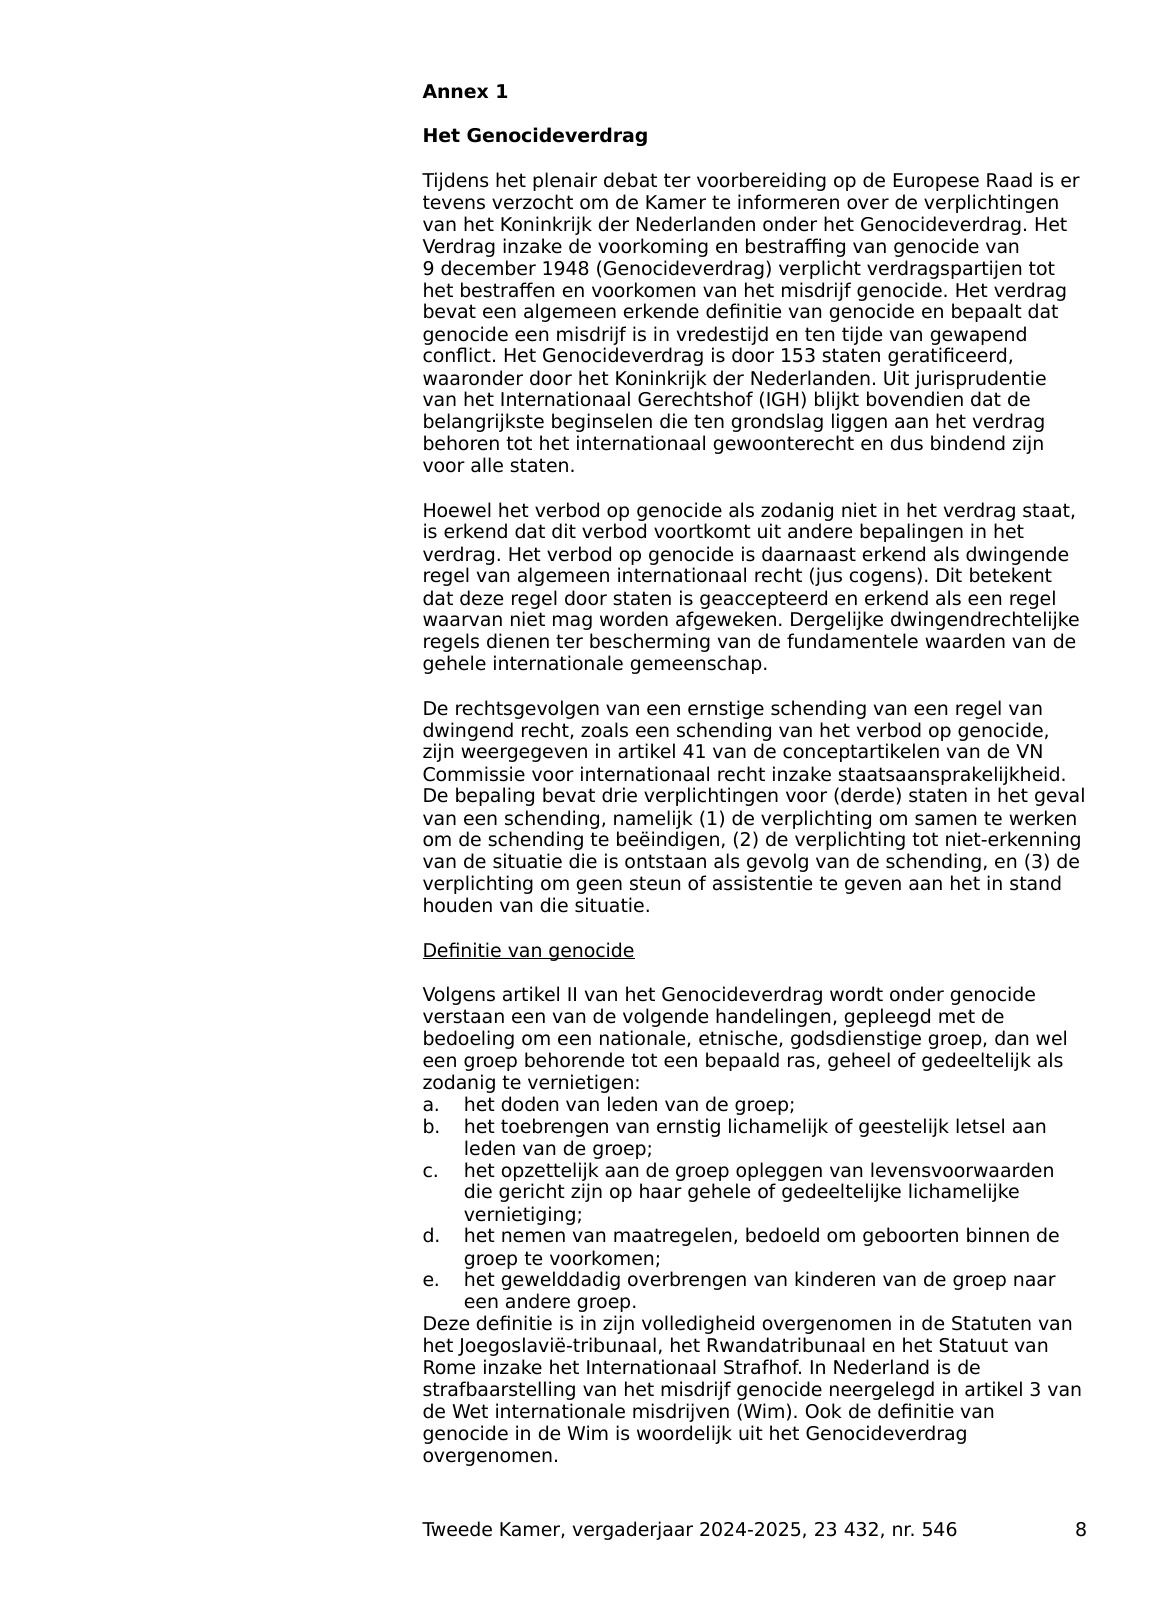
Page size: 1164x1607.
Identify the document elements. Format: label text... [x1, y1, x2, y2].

subtitle Het Genocideverdrag [422, 125, 1087, 147]
text c. het opzettelijk aan de groep opleggen van levensvoorwaarden die gericht zijn op haar gehele of gedeeltelijke lichamelijke vernietiging; [422, 1159, 1087, 1225]
text Deze definitie is in zijn volledigheid overgenomen in de Statuten van het Joegoslavië-tribunaal, het Rwandatribunaal en het Statuut van Rome inzake het Internationaal Strafhof. In Nederland is de strafbaarstelling van het misdrijf genocide neergelegd in artikel 3 van de Wet internationale misdrijven (Wim). Ook de definitie van genocide in de Wim is woordelijk uit het Genocideverdrag overgenomen. [422, 1313, 1087, 1467]
text Tijdens het plenair debat ter voorbereiding op de Europese Raad is er tevens verzocht om de Kamer te informeren over de verplichtingen van het Koninkrijk der Nederlanden onder het Genocideverdrag. Het Verdrag inzake de voorkoming en bestraffing van genocide van 9 december 1948 (Genocideverdrag) verplicht verdragspartijen tot het bestraffen en voorkomen van het misdrijf genocide. Het verdrag bevat een algemeen erkende definitie van genocide en bepaalt dat genocide een misdrijf is in vredestijd en ten tijde van gewapend conflict. Het Genocideverdrag is door 153 staten geratificeerd, waaronder door het Koninkrijk der Nederlanden. Uit jurisprudentie van het Internationaal Gerechtshof (IGH) blijkt bovendien dat de belangrijkste beginselen die ten grondslag liggen aan het verdrag behoren tot het internationaal gewoonterecht en dus bindend zijn voor alle staten. [422, 169, 1087, 477]
subtitle Definitie van genocide [422, 939, 1087, 961]
subtitle Annex 1 [422, 81, 1087, 103]
text De rechtsgevolgen van een ernstige schending van een regel van dwingend recht, zoals een schending van het verbod op genocide, zijn weergegeven in artikel 41 van de conceptartikelen van de VN Commissie voor internationaal recht inzake staatsaansprakelijkheid. De bepaling bevat drie verplichtingen voor (derde) staten in het geval van een schending, namelijk (1) de verplichting om samen te werken om de schending te beëindigen, (2) de verplichting tot niet-erkenning van de situatie die is ontstaan als gevolg van de schending, en (3) de verplichting om geen steun of assistentie te geven aan het in stand houden van die situatie. [422, 697, 1087, 917]
text a. het doden van leden van de groep; [422, 1093, 1087, 1116]
text b. het toebrengen van ernstig lichamelijk of geestelijk letsel aan leden van de groep; [422, 1116, 1087, 1159]
text d. het nemen van maatregelen, bedoeld om geboorten binnen de groep te voorkomen; [422, 1225, 1087, 1269]
text e. het gewelddadig overbrengen van kinderen van de groep naar een andere groep. [422, 1269, 1087, 1313]
text Volgens artikel II van het Genocideverdrag wordt onder genocide verstaan een van de volgende handelingen, gepleegd met de bedoeling om een nationale, etnische, godsdienstige groep, dan wel een groep behorende tot een bepaald ras, geheel of gedeeltelijk als zodanig te vernietigen: [422, 984, 1087, 1093]
text Hoewel het verbod op genocide als zodanig niet in het verdrag staat, is erkend dat dit verbod voortkomt uit andere bepalingen in het verdrag. Het verbod op genocide is daarnaast erkend als dwingende regel van algemeen internationaal recht (jus cogens). Dit betekent dat deze regel door staten is geaccepteerd en erkend als een regel waarvan niet mag worden afgeweken. Dergelijke dwingendrechtelijke regels dienen ter bescherming van de fundamentele waarden van de gehele internationale gemeenschap. [422, 499, 1087, 675]
